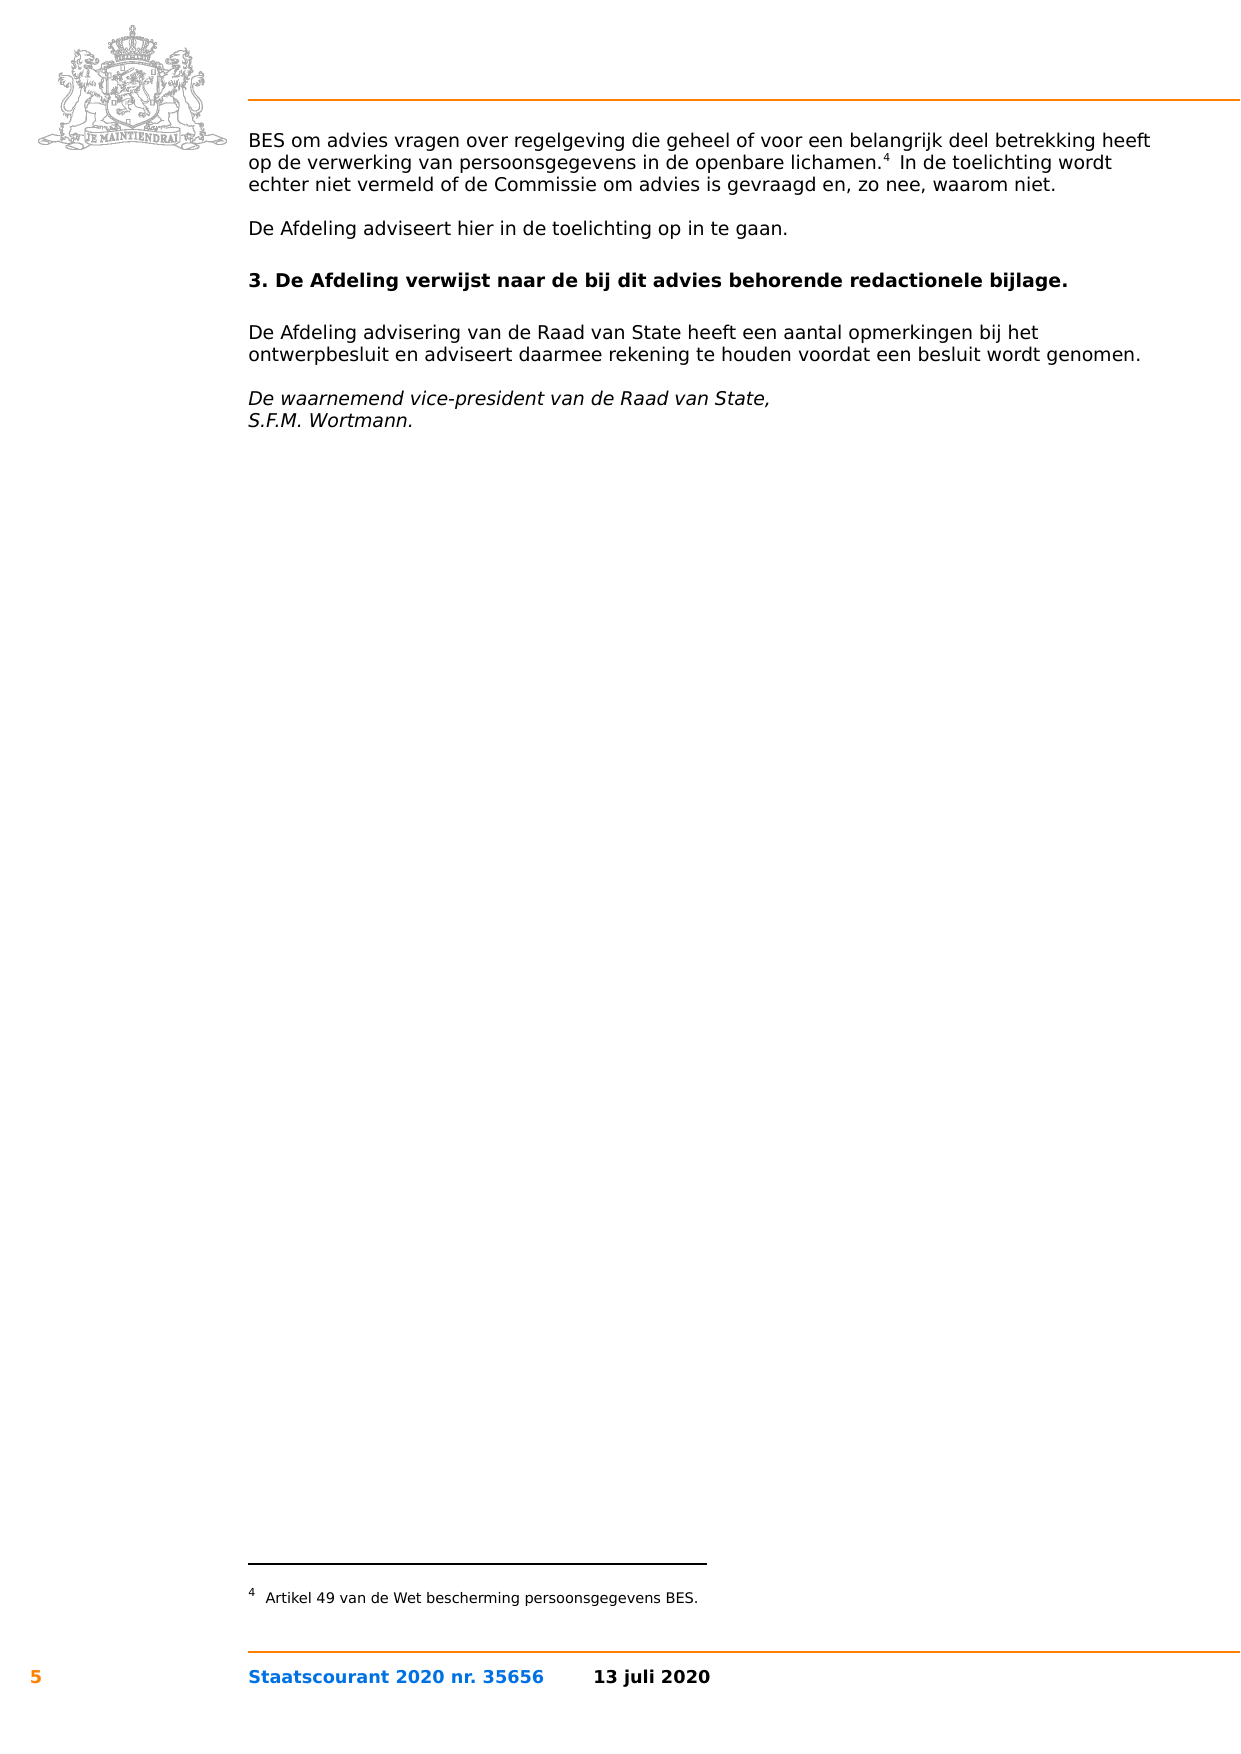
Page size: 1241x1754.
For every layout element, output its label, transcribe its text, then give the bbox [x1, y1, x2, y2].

text Artikel 49 van de Wet bescherming persoonsgegevens BES. [248, 1586, 1163, 1608]
subtitle 3. De Afdeling verwijst naar de bij dit advies behorende redactionele bijlage. [248, 270, 1163, 292]
picture [38, 25, 227, 150]
text De Afdeling adviseert hier in de toelichting op in te gaan. [248, 218, 1163, 240]
text De Afdeling advisering van de Raad van State heeft een aantal opmerkingen bij het ontwerpbesluit en adviseert daarmee rekening te houden voordat een besluit wordt genomen. [248, 322, 1163, 366]
text BES om advies vragen over regelgeving die geheel of voor een belangrijk deel betrekking heeft op de verwerking van persoonsgegevens in de openbare lichamen. In de toelichting wordt echter niet vermeld of de Commissie om advies is gevraagd en, zo nee, waarom niet. [248, 130, 1163, 196]
text De waarnemend vice-president van de Raad van State, S.F.M. Wortmann. [248, 387, 1163, 431]
